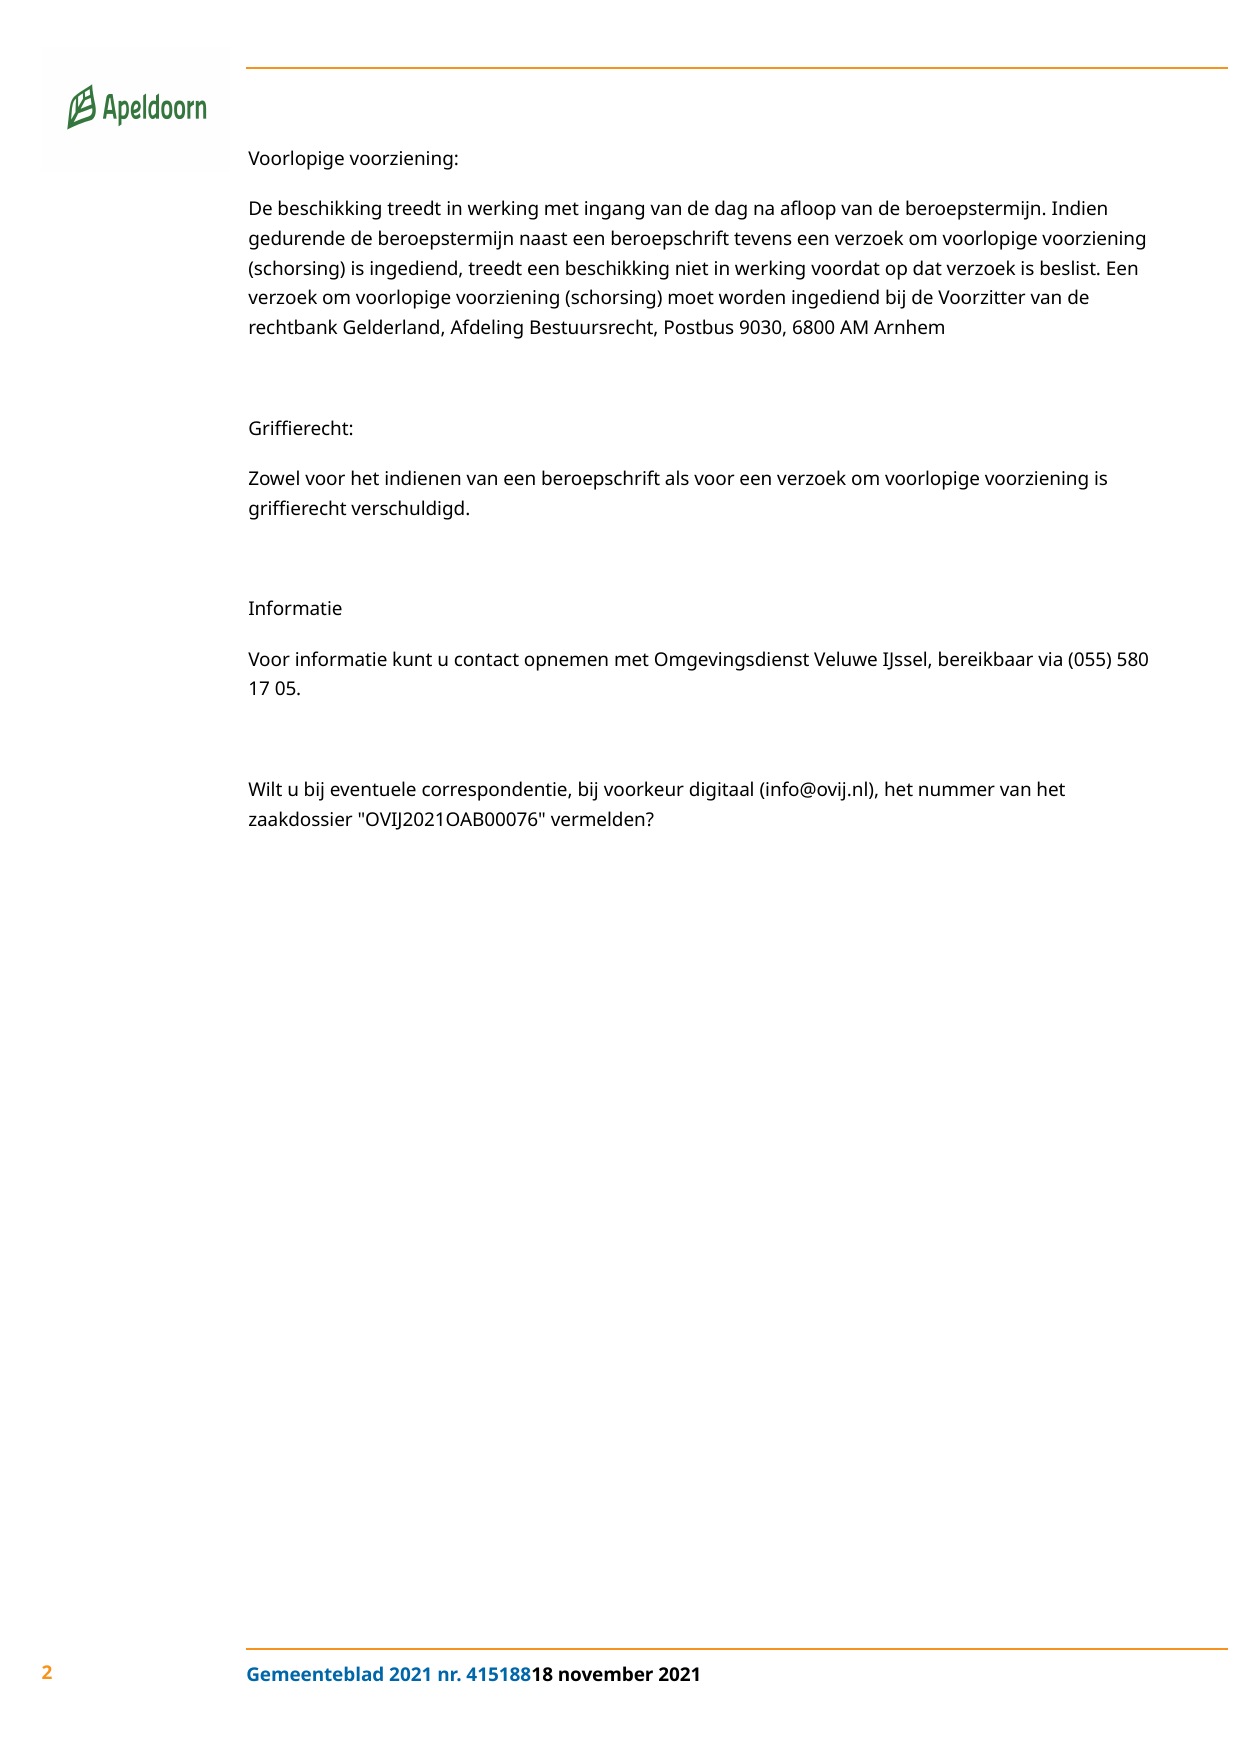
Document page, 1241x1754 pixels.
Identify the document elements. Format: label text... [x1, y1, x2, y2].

text Voorlopige voorziening: [248, 145, 1152, 171]
text Voor informatie kunt u contact opnemen met Omgevingsdienst Veluwe IJssel, bereikbaar via (055) 580 17 05. [248, 646, 1152, 701]
text De beschikking treedt in werking met ingang van de dag na afloop van de beroepstermijn. Indien gedurende de beroepstermijn naast een beroepschrift tevens een verzoek om voorlopige voorziening (schorsing) is ingediend, treedt een beschikking niet in werking voordat op dat verzoek is beslist. Een verzoek om voorlopige voorziening (schorsing) moet worden ingediend bij de Voorzitter van de rechtbank Gelderland, Afdeling Bestuursrecht, Postbus 9030, 6800 AM Arnhem [248, 196, 1152, 340]
text Zowel voor het indienen van een beroepschrift als voor een verzoek om voorlopige voorziening is griffierecht verschuldigd. [248, 465, 1152, 521]
text Informatie [248, 596, 1152, 621]
text Griffierecht: [248, 415, 1152, 441]
text Wilt u bij eventuele correspondentie, bij voorkeur digitaal (info@ovij.nl), het nummer van het zaakdossier "OVIJ2021OAB00076" vermelden? [248, 776, 1152, 832]
picture [41, 47, 231, 172]
